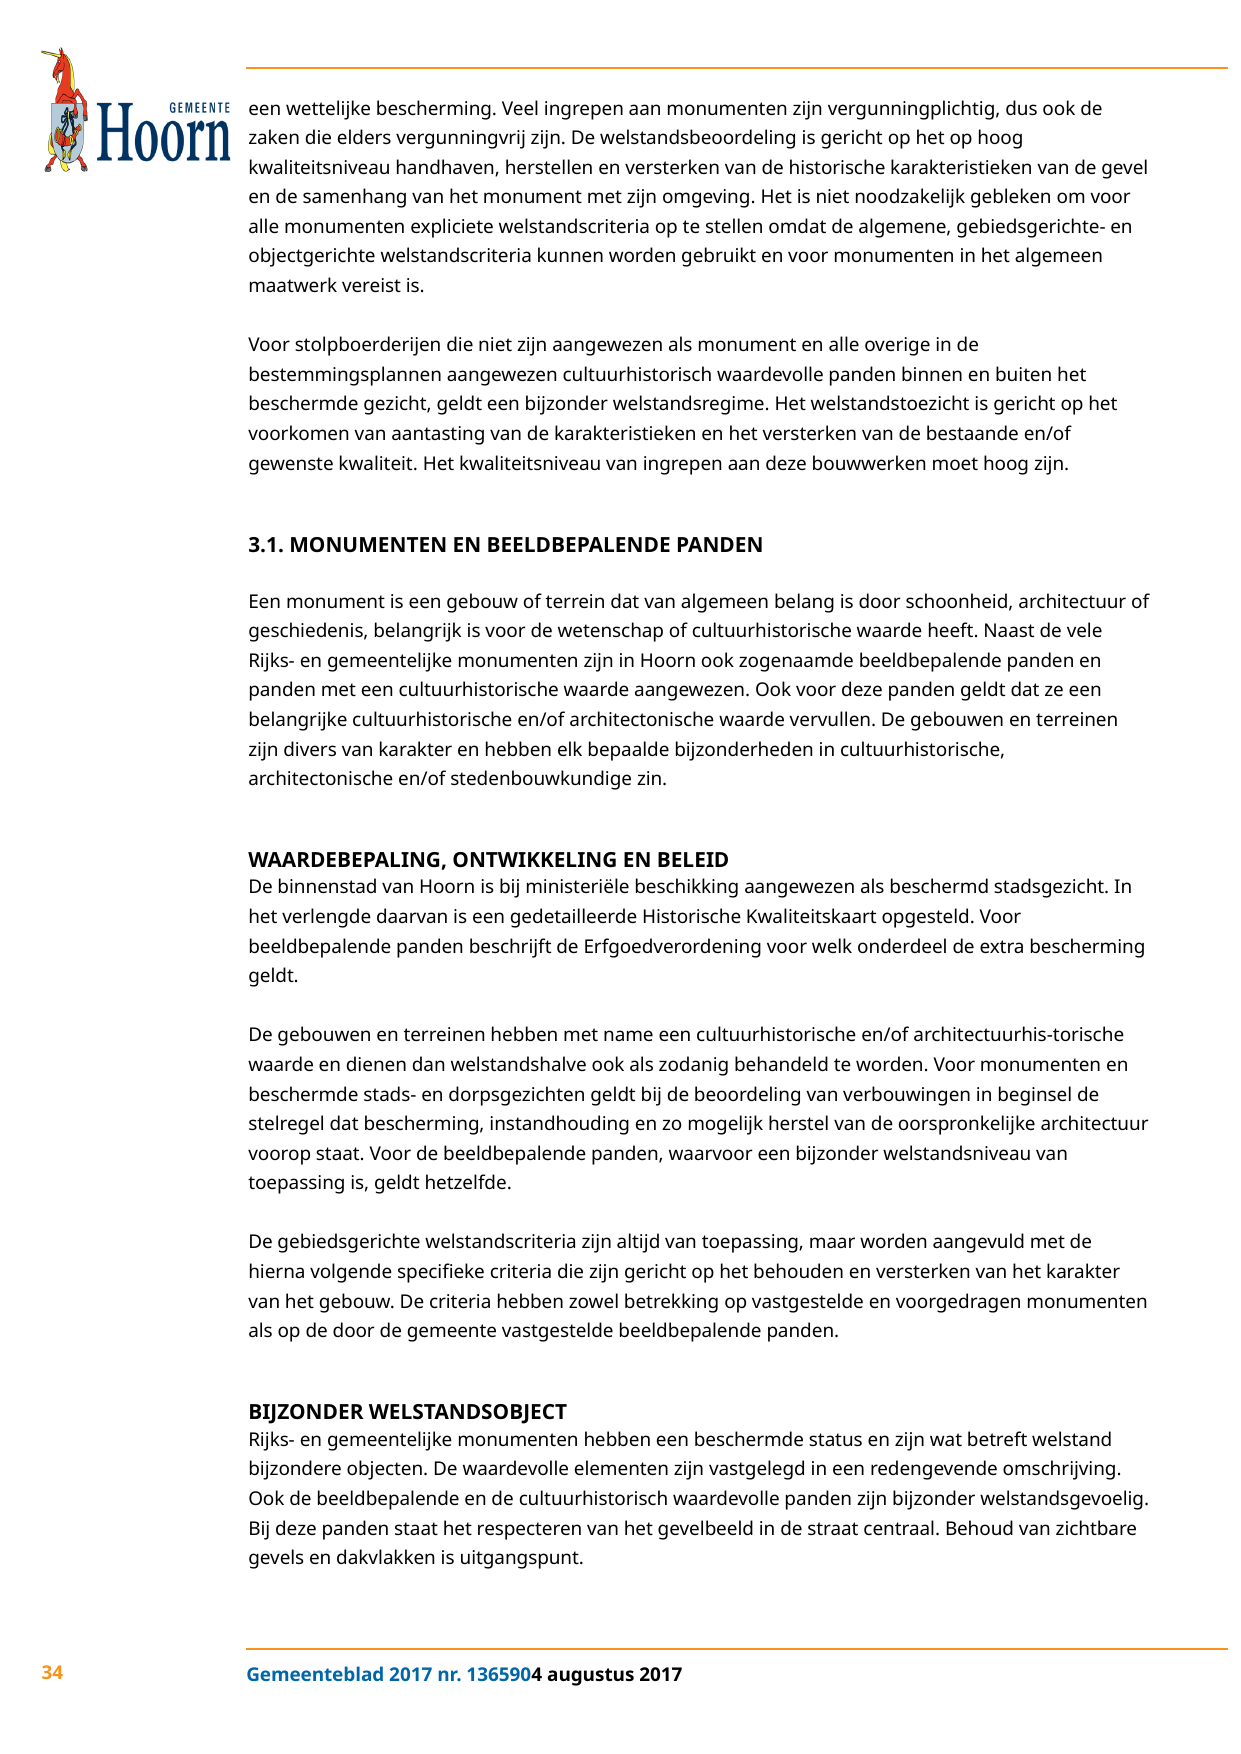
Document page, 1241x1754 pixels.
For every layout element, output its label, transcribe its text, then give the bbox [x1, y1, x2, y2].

text De gebiedsgerichte welstandscriteria zijn altijd van toepassing, maar worden aangevuld met de hierna volgende specifieke criteria die zijn gericht op het behouden en versterken van het karakter van het gebouw. De criteria hebben zowel betrekking op vastgestelde en voorgedragen monumenten als op de door de gemeente vastgestelde beeldbepalende panden. [248, 1229, 1152, 1343]
text Een monument is een gebouw of terrein dat van algemeen belang is door schoonheid, architectuur of geschiedenis, belangrijk is voor de wetenschap of cultuurhistorische waarde heeft. Naast de vele Rijks- en gemeentelijke monumenten zijn in Hoorn ook zogenaamde beeldbepalende panden en panden met een cultuurhistorische waarde aangewezen. Ook voor deze panden geldt dat ze een belangrijke cultuurhistorische en/of architectonische waarde vervullen. De gebouwen en terreinen zijn divers van karakter en hebben elk bepaalde bijzonderheden in cultuurhistorische, architectonische en/of stedenbouwkundige zin. [248, 588, 1152, 791]
text Voor stolpboerderijen die niet zijn aangewezen als monument en alle overige in de bestemmingsplannen aangewezen cultuurhistorisch waardevolle panden binnen en buiten het beschermde gezicht, geldt een bijzonder welstandsregime. Het welstandstoezicht is gericht op het voorkomen van aantasting van de karakteristieken en het versterken van de bestaande en/of gewenste kwaliteit. Het kwaliteitsniveau van ingrepen aan deze bouwwerken moet hoog zijn. [248, 331, 1152, 476]
picture [41, 47, 231, 172]
text WAARDEBEPALING, ONTWIKKELING EN BELEID [248, 845, 1152, 874]
text een wettelijke bescherming. Veel ingrepen aan monumenten zijn vergunningplichtig, dus ook de zaken die elders vergunningvrij zijn. De welstandsbeoordeling is gericht op het op hoog kwaliteitsniveau handhaven, herstellen en versterken van de historische karakteristieken van de gevel en de samenhang van het monument met zijn omgeving. Het is niet noodzakelijk gebleken om voor alle monumenten expliciete welstandscriteria op te stellen omdat de algemene, gebiedsgerichte- en objectgerichte welstandscriteria kunnen worden gebruikt en voor monumenten in het algemeen maatwerk vereist is. [248, 95, 1152, 298]
text 3.1. MONUMENTEN EN BEELDBEPALENDE PANDEN [248, 530, 1152, 558]
text De gebouwen en terreinen hebben met name een cultuurhistorische en/of architectuurhis-torische waarde en dienen dan welstandshalve ook als zodanig behandeld te worden. Voor monumenten en beschermde stads- en dorpsgezichten geldt bij de beoordeling van verbouwingen in beginsel de stelregel dat bescherming, instandhouding en zo mogelijk herstel van de oorspronkelijke architectuur voorop staat. Voor de beeldbepalende panden, waarvoor een bijzonder welstandsniveau van toepassing is, geldt hetzelfde. [248, 1022, 1152, 1195]
text Rijks- en gemeentelijke monumenten hebben een beschermde status en zijn wat betreft welstand bijzondere objecten. De waardevolle elementen zijn vastgelegd in een redengevende omschrijving. Ook de beeldbepalende en de cultuurhistorisch waardevolle panden zijn bijzonder welstandsgevoelig. Bij deze panden staat het respecteren van het gevelbeeld in de straat centraal. Behoud van zichtbare gevels en dakvlakken is uitgangspunt. [248, 1426, 1152, 1570]
text De binnenstad van Hoorn is bij ministeriële beschikking aangewezen als beschermd stadsgezicht. In het verlengde daarvan is een gedetailleerde Historische Kwaliteitskaart opgesteld. Voor beeldbepalende panden beschrijft de Erfgoedverordening voor welk onderdeel de extra bescherming geldt. [248, 874, 1152, 988]
text BIJZONDER WELSTANDSOBJECT [248, 1397, 1152, 1426]
